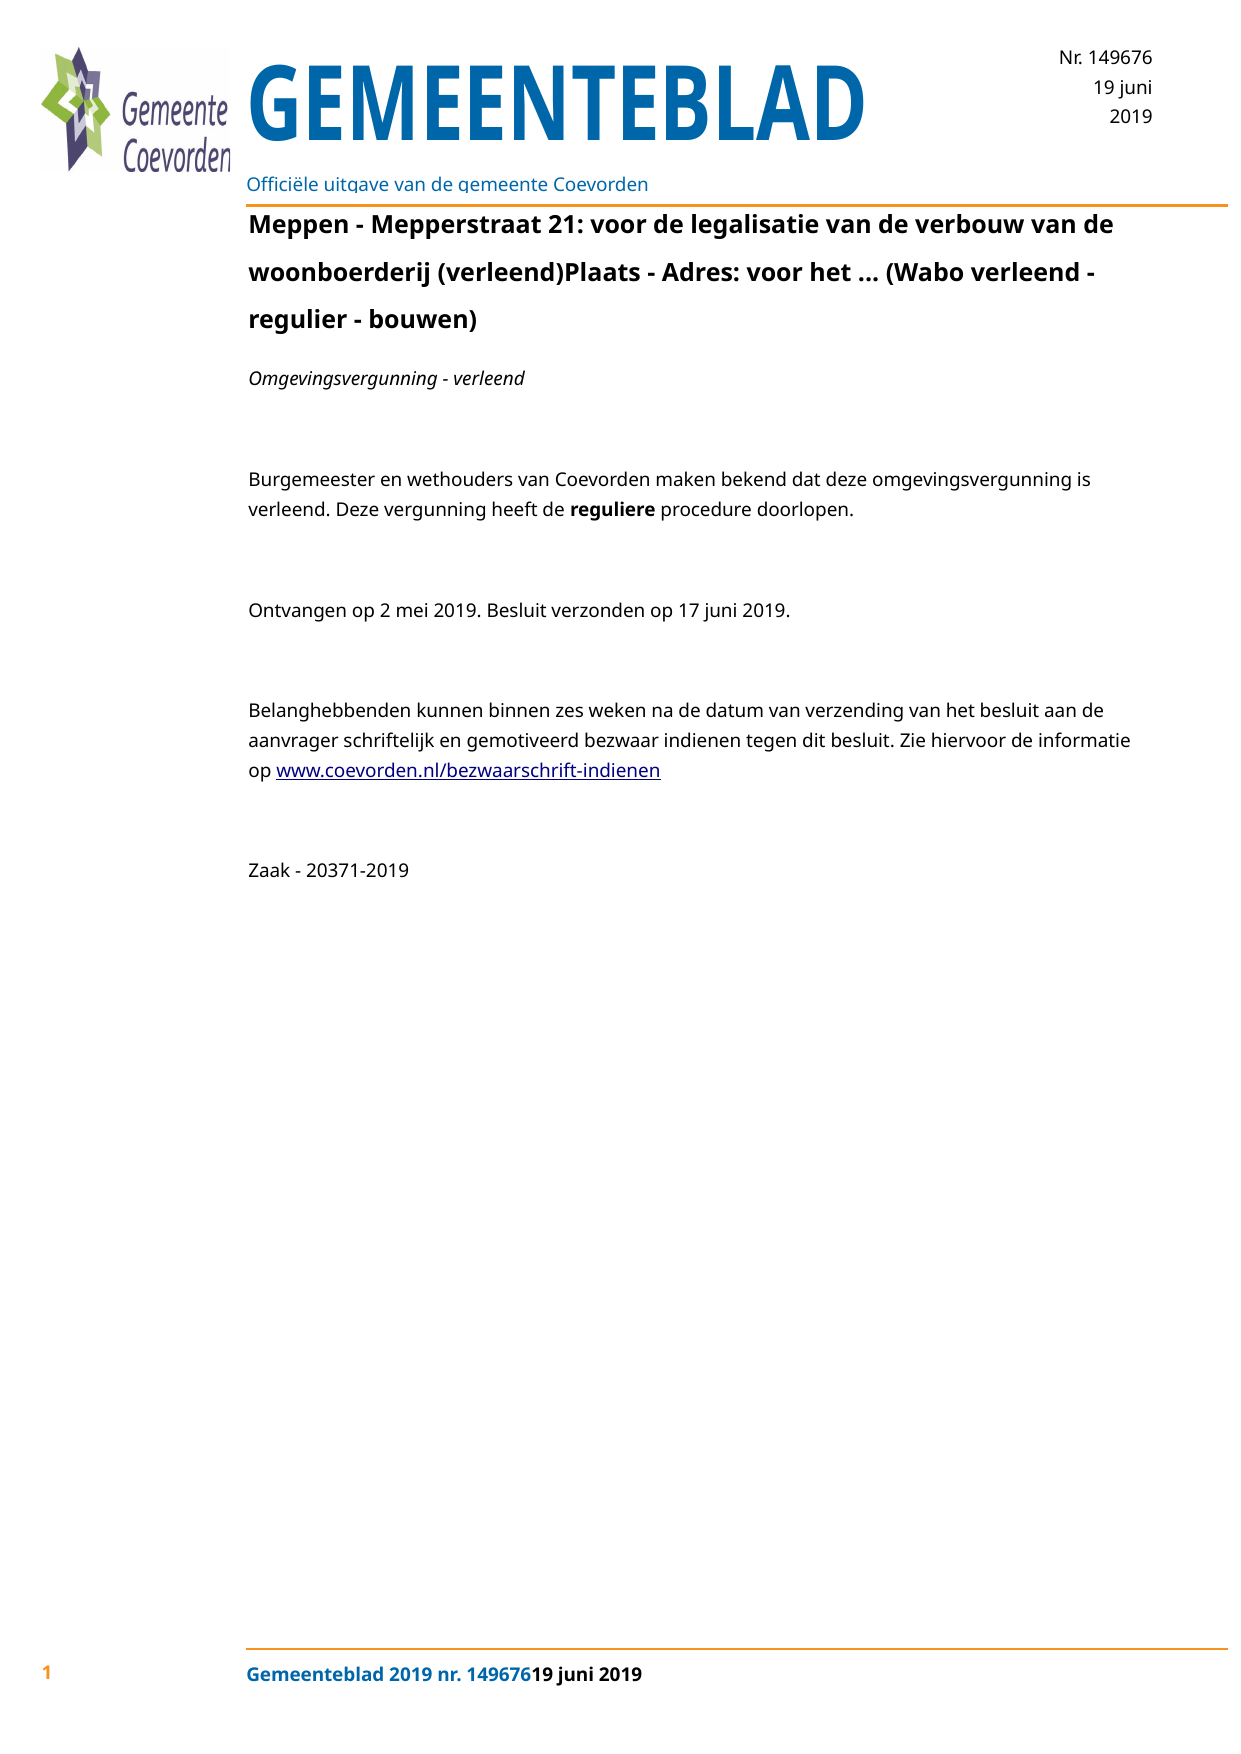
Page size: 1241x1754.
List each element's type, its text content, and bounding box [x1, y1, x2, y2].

text Burgemeester en wethouders van Coevorden maken bekend dat deze omgevingsvergunning is verleend. Deze vergunning heeft de reguliere procedure doorlopen. [248, 466, 1152, 522]
text Omgevingsvergunning - verleend [248, 366, 1152, 391]
text Zaak - 20371-2019 [248, 858, 1152, 883]
picture [41, 47, 231, 172]
text Meppen - Mepperstraat 21: voor de legalisatie van de verbouw van de woonboerderij (verleend)Plaats - Adres: voor het ... (Wabo verleend - regulier - bouwen) [248, 207, 1152, 336]
text Belanghebbenden kunnen binnen zes weken na de datum van verzending van het besluit aan de aanvrager schriftelijk en gemotiveerd bezwaar indienen tegen dit besluit. Zie hiervoor de informatie op www.coevorden.nl/bezwaarschrift-indienen [248, 698, 1152, 782]
text Ontvangen op 2 mei 2019. Besluit verzonden op 17 juni 2019. [248, 597, 1152, 622]
